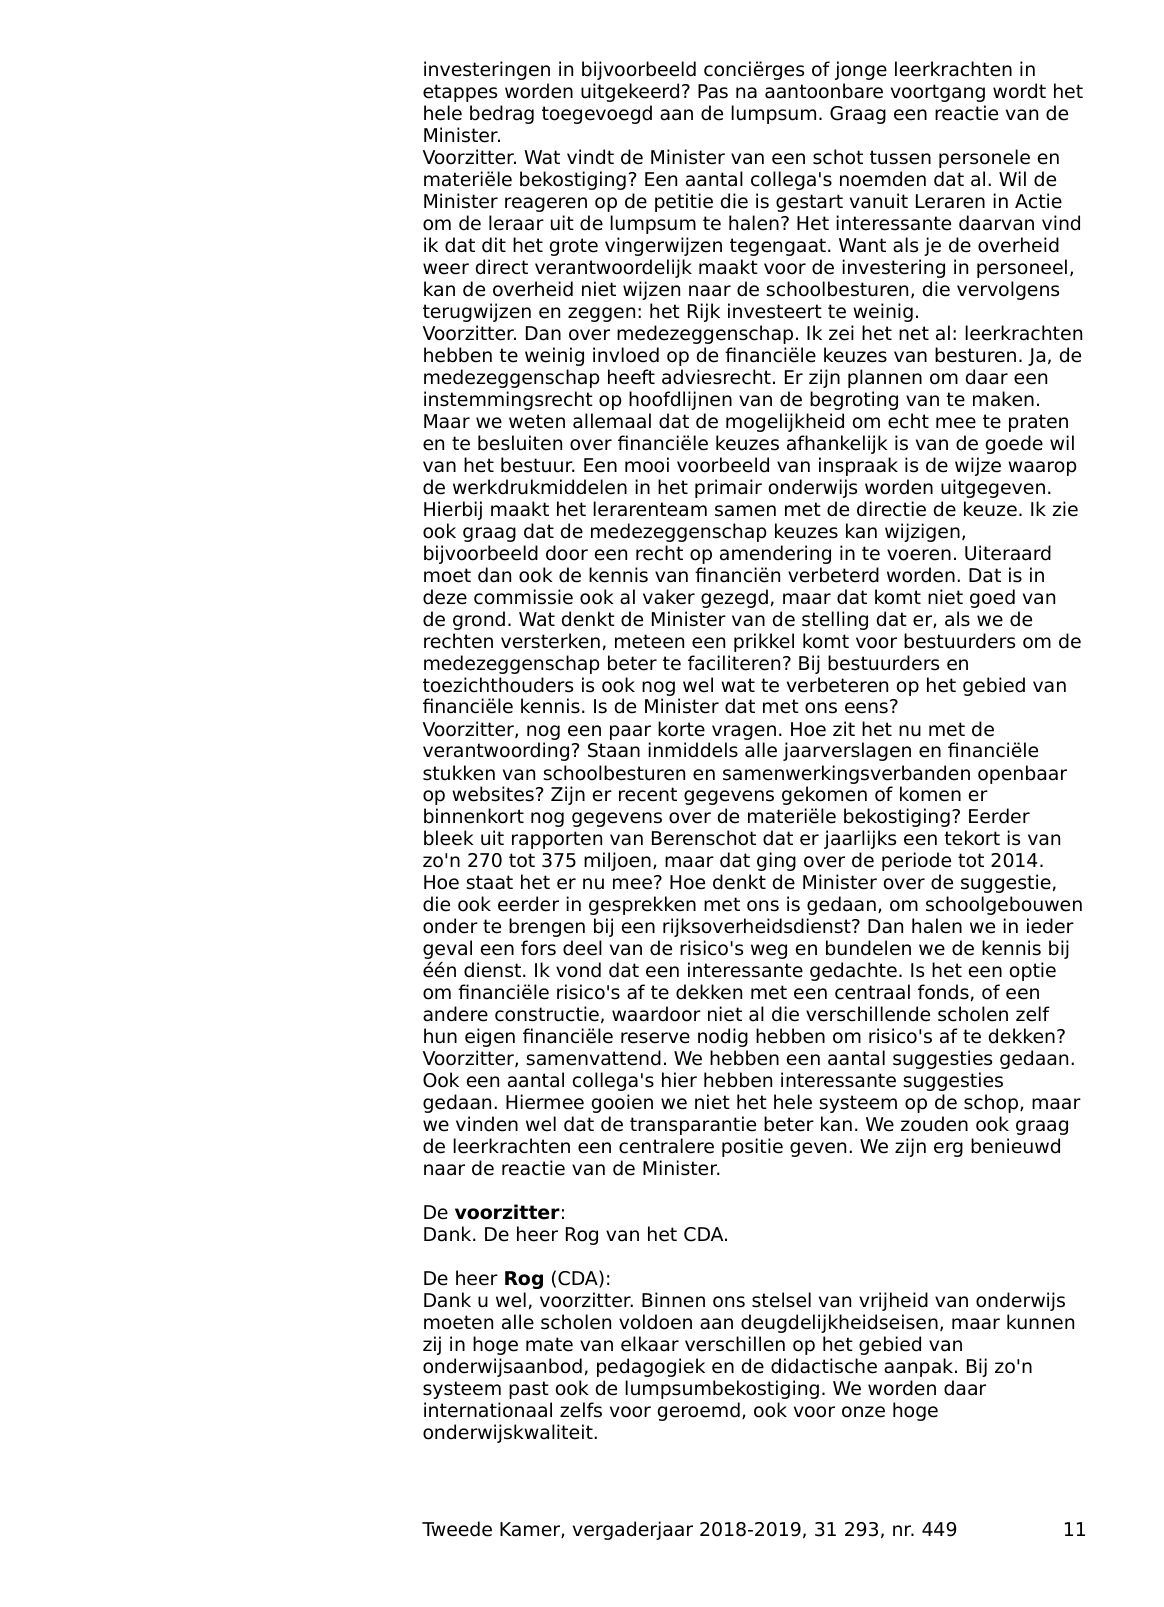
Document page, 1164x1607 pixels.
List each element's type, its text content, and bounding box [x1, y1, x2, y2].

text Dank u wel, voorzitter. Binnen ons stelsel van vrijheid van onderwijs moeten alle scholen voldoen aan deugdelijkheidseisen, maar kunnen zij in hoge mate van elkaar verschillen op het gebied van onderwijsaanbod, pedagogiek en de didactische aanpak. Bij zo'n systeem past ook de lumpsumbekostiging. We worden daar internationaal zelfs voor geroemd, ook voor onze hoge onderwijskwaliteit. [422, 1290, 1087, 1444]
text Voorzitter, nog een paar korte vragen. Hoe zit het nu met de verantwoording? Staan inmiddels alle jaarverslagen en financiële stukken van schoolbesturen en samenwerkingsverbanden openbaar op websites? Zijn er recent gegevens gekomen of komen er binnenkort nog gegevens over de materiële bekostiging? Eerder bleek uit rapporten van Berenschot dat er jaarlijks een tekort is van zo'n 270 tot 375 miljoen, maar dat ging over de periode tot 2014. Hoe staat het er nu mee? Hoe denkt de Minister over de suggestie, die ook eerder in gesprekken met ons is gedaan, om schoolgebouwen onder te brengen bij een rijksoverheidsdienst? Dan halen we in ieder geval een fors deel van de risico's weg en bundelen we de kennis bij één dienst. Ik vond dat een interessante gedachte. Is het een optie om financiële risico's af te dekken met een centraal fonds, of een andere constructie, waardoor niet al die verschillende scholen zelf hun eigen financiële reserve nodig hebben om risico's af te dekken? [422, 718, 1087, 1048]
text Voorzitter. Wat vindt de Minister van een schot tussen personele en materiële bekostiging? Een aantal collega's noemden dat al. Wil de Minister reageren op de petitie die is gestart vanuit Leraren in Actie om de leraar uit de lumpsum te halen? Het interessante daarvan vind ik dat dit het grote vingerwijzen tegengaat. Want als je de overheid weer direct verantwoordelijk maakt voor de investering in personeel, kan de overheid niet wijzen naar de schoolbesturen, die vervolgens terugwijzen en zeggen: het Rijk investeert te weinig. [422, 147, 1087, 323]
text Voorzitter, samenvattend. We hebben een aantal suggesties gedaan. Ook een aantal collega's hier hebben interessante suggesties gedaan. Hiermee gooien we niet het hele systeem op de schop, maar we vinden wel dat de transparantie beter kan. We zouden ook graag de leerkrachten een centralere positie geven. We zijn erg benieuwd naar de reactie van de Minister. [422, 1048, 1087, 1180]
text Voorzitter. Dan over medezeggenschap. Ik zei het net al: leerkrachten hebben te weinig invloed op de financiële keuzes van besturen. Ja, de medezeggenschap heeft adviesrecht. Er zijn plannen om daar een instemmingsrecht op hoofdlijnen van de begroting van te maken. Maar we weten allemaal dat de mogelijkheid om echt mee te praten en te besluiten over financiële keuzes afhankelijk is van de goede wil van het bestuur. Een mooi voorbeeld van inspraak is de wijze waarop de werkdrukmiddelen in het primair onderwijs worden uitgegeven. Hierbij maakt het lerarenteam samen met de directie de keuze. Ik zie ook graag dat de medezeggenschap keuzes kan wijzigen, bijvoorbeeld door een recht op amendering in te voeren. Uiteraard moet dan ook de kennis van financiën verbeterd worden. Dat is in deze commissie ook al vaker gezegd, maar dat komt niet goed van de grond. Wat denkt de Minister van de stelling dat er, als we de rechten versterken, meteen een prikkel komt voor bestuurders om de medezeggenschap beter te faciliteren? Bij bestuurders en toezichthouders is ook nog wel wat te verbeteren op het gebied van financiële kennis. Is de Minister dat met ons eens? [422, 323, 1087, 718]
text De voorzitter: [422, 1202, 1087, 1224]
text Dank. De heer Rog van het CDA. [422, 1224, 1087, 1246]
text investeringen in bijvoorbeeld conciërges of jonge leerkrachten in etappes worden uitgekeerd? Pas na aantoonbare voortgang wordt het hele bedrag toegevoegd aan de lumpsum. Graag een reactie van de Minister. [422, 59, 1087, 147]
text De heer Rog (CDA): [422, 1268, 1087, 1290]
